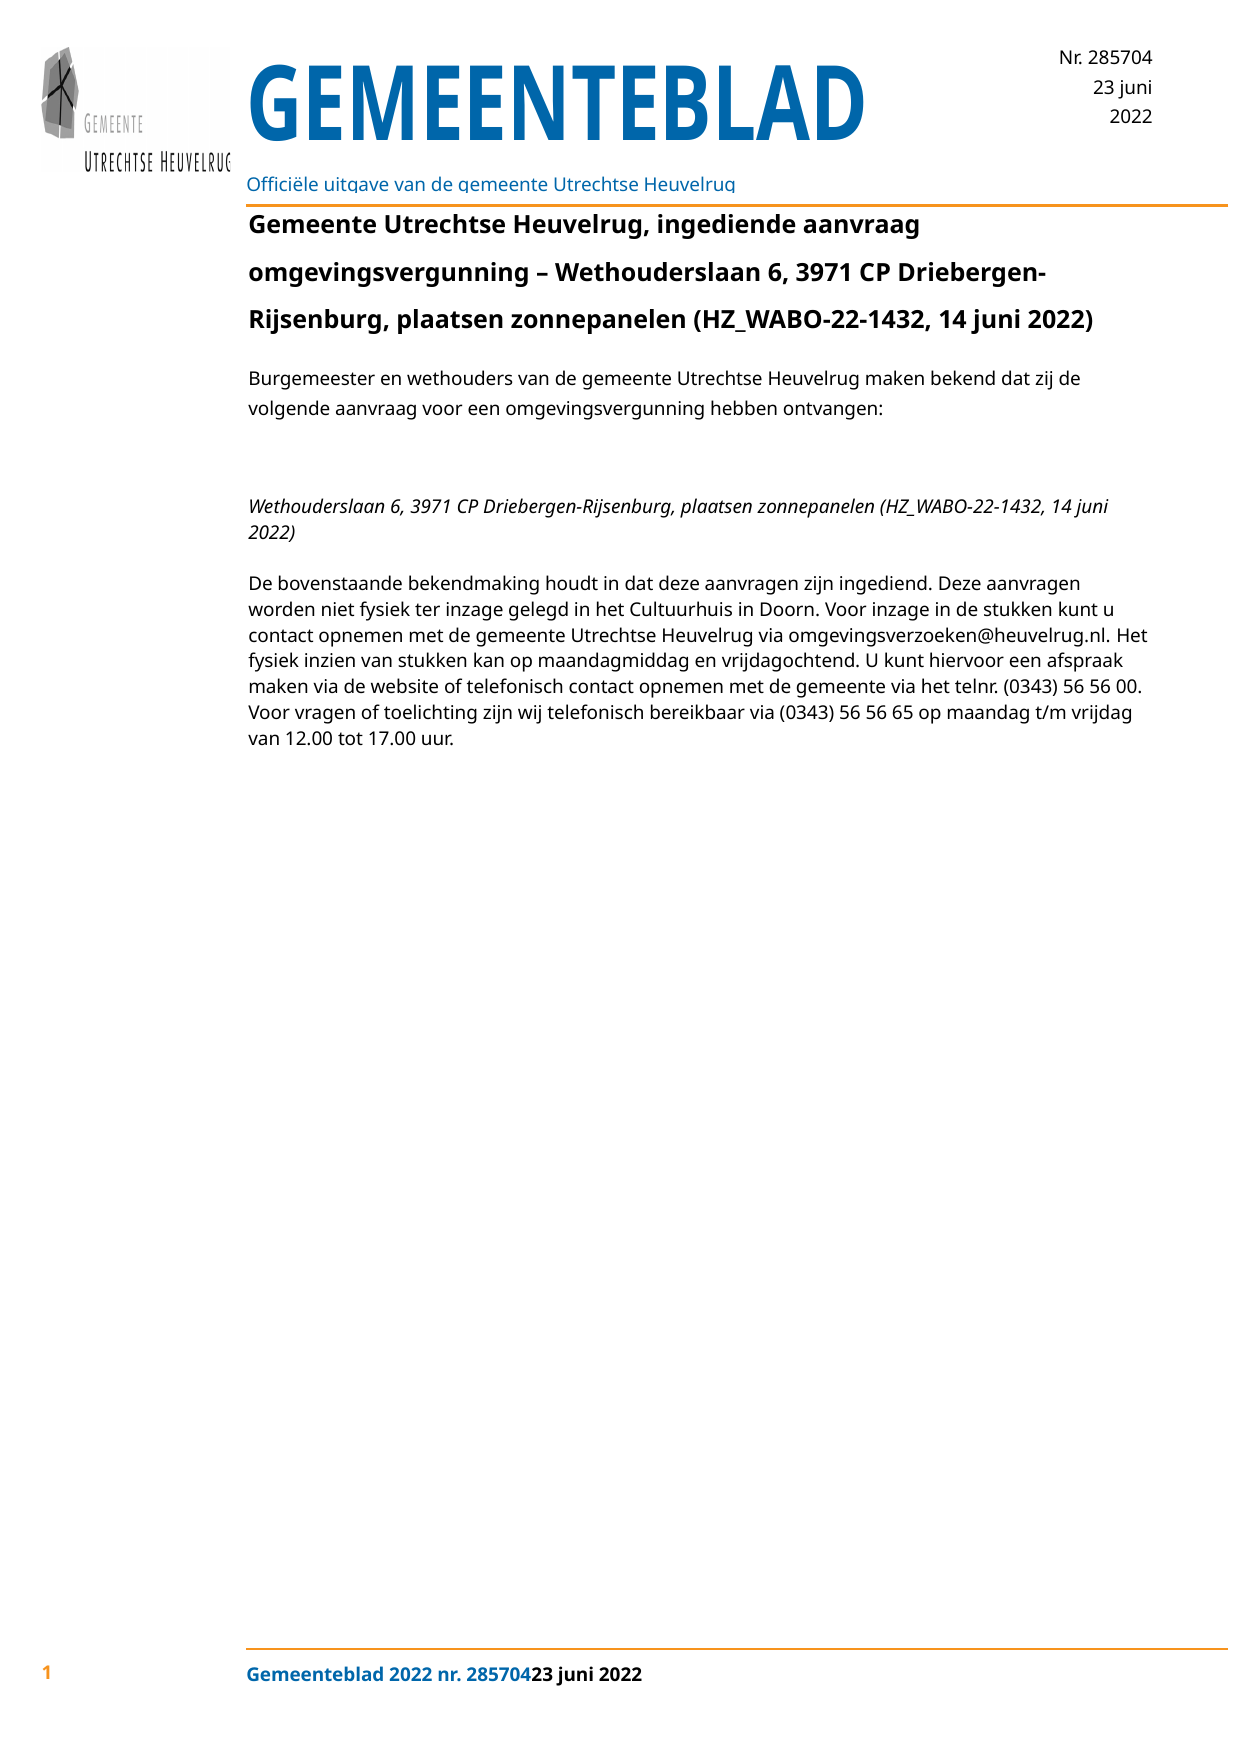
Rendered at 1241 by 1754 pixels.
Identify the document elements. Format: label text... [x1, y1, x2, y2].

text Gemeente Utrechtse Heuvelrug, ingediende aanvraag omgevingsvergunning – Wethouderslaan 6, 3971 CP Driebergen-Rijsenburg, plaatsen zonnepanelen (HZ_WABO-22-1432, 14 juni 2022) [248, 207, 1152, 336]
text Burgemeester en wethouders van de gemeente Utrechtse Heuvelrug maken bekend dat zij de volgende aanvraag voor een omgevingsvergunning hebben ontvangen: [248, 366, 1152, 421]
text De bovenstaande bekendmaking houdt in dat deze aanvragen zijn ingediend. Deze aanvragen worden niet fysiek ter inzage gelegd in het Cultuurhuis in Doorn. Voor inzage in de stukken kunt u contact opnemen met de gemeente Utrechtse Heuvelrug via omgevingsverzoeken@heuvelrug.nl. Het fysiek inzien van stukken kan op maandagmiddag en vrijdagochtend. U kunt hiervoor een afspraak maken via de website of telefonisch contact opnemen met de gemeente via het telnr. (0343) 56 56 00. Voor vragen of toelichting zijn wij telefonisch bereikbaar via (0343) 56 56 65 op maandag t/m vrijdag van 12.00 tot 17.00 uur. [248, 571, 1152, 751]
picture [41, 47, 231, 172]
text Wethouderslaan 6, 3971 CP Driebergen-Rijsenburg, plaatsen zonnepanelen (HZ_WABO-22-1432, 14 juni 2022) [248, 493, 1152, 545]
